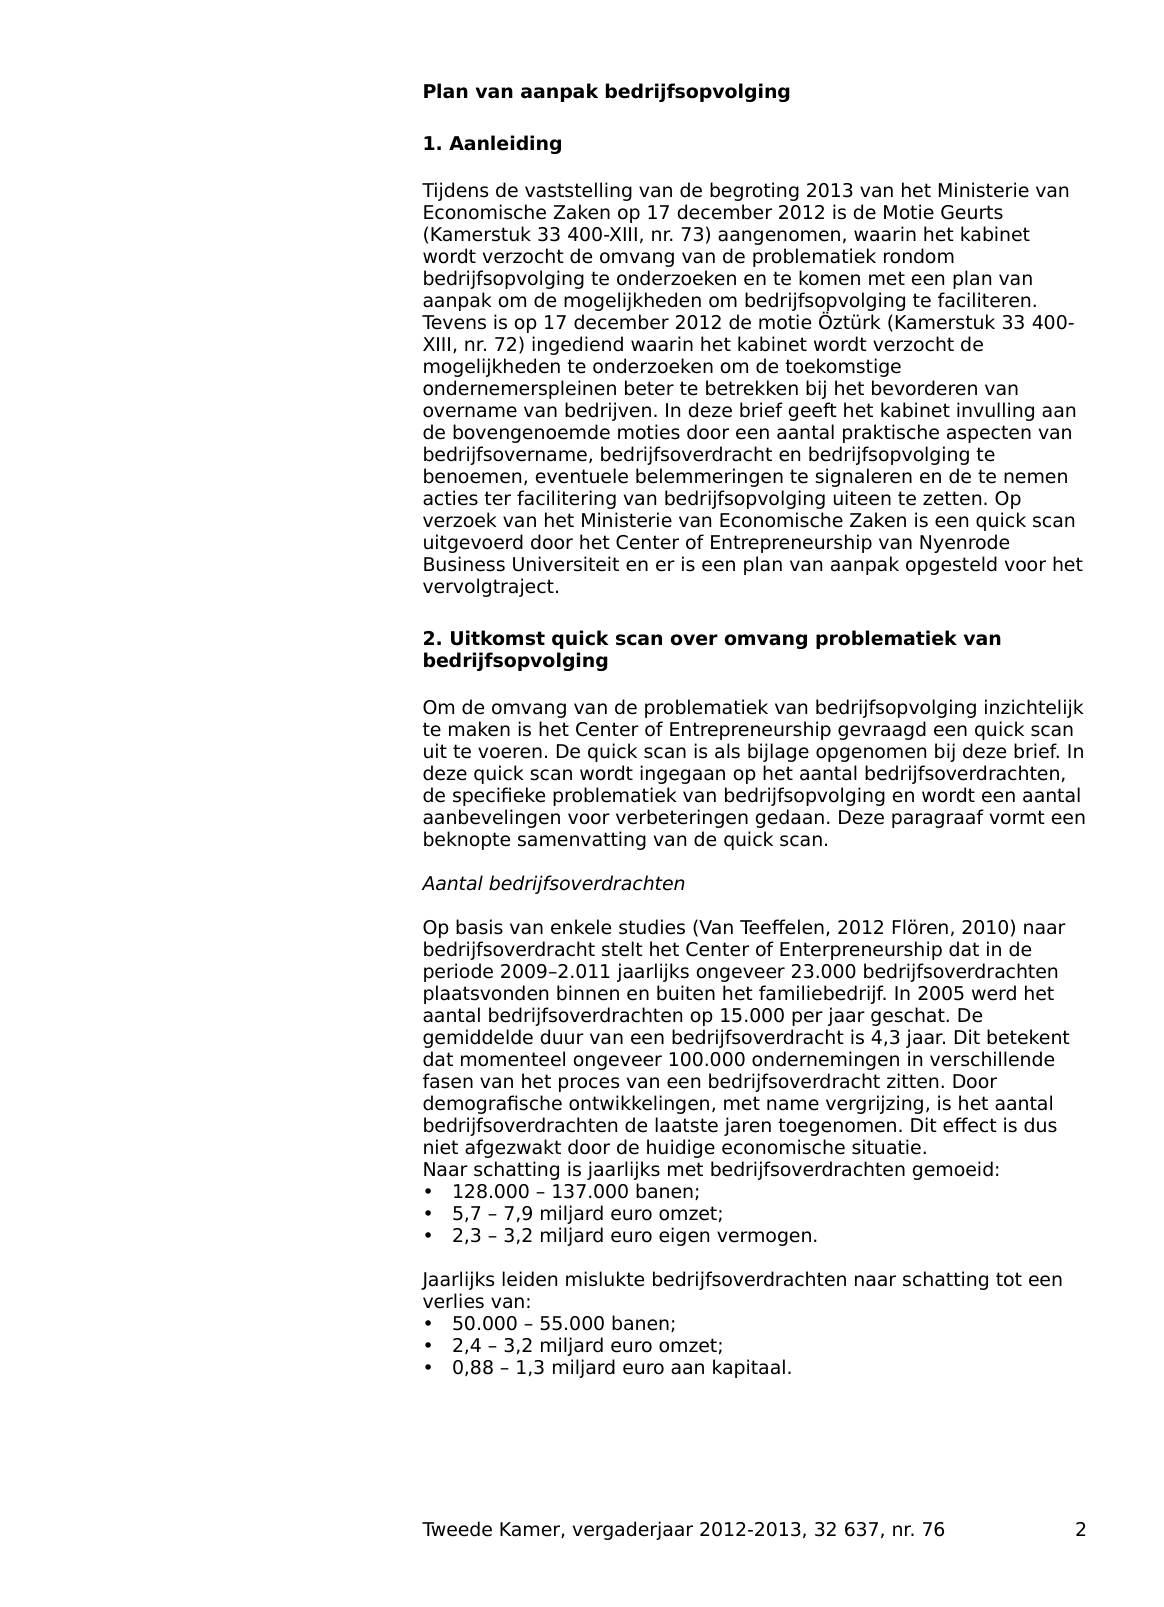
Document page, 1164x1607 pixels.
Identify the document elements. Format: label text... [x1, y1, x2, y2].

text Tijdens de vaststelling van de begroting 2013 van het Ministerie van Economische Zaken op 17 december 2012 is de Motie Geurts (Kamerstuk 33 400-XIII, nr. 73) aangenomen, waarin het kabinet wordt verzocht de omvang van de problematiek rondom bedrijfsopvolging te onderzoeken en te komen met een plan van aanpak om de mogelijkheden om bedrijfsopvolging te faciliteren. Tevens is op 17 december 2012 de motie Öztürk (Kamerstuk 33 400-XIII, nr. 72) ingediend waarin het kabinet wordt verzocht de mogelijkheden te onderzoeken om de toekomstige ondernemerspleinen beter te betrekken bij het bevorderen van overname van bedrijven. In deze brief geeft het kabinet invulling aan de bovengenoemde moties door een aantal praktische aspecten van bedrijfsovername, bedrijfsoverdracht en bedrijfsopvolging te benoemen, eventuele belemmeringen te signaleren en de te nemen acties ter facilitering van bedrijfsopvolging uiteen te zetten. Op verzoek van het Ministerie van Economische Zaken is een quick scan uitgevoerd door het Center of Entrepreneurship van Nyenrode Business Universiteit en er is een plan van aanpak opgesteld voor het vervolgtraject. [422, 180, 1087, 598]
subtitle Plan van aanpak bedrijfsopvolging [422, 81, 1087, 103]
text • 50.000 – 55.000 banen; [422, 1313, 1087, 1335]
text • 5,7 – 7,9 miljard euro omzet; [422, 1203, 1087, 1225]
text Om de omvang van de problematiek van bedrijfsopvolging inzichtelijk te maken is het Center of Entrepreneurship gevraagd een quick scan uit te voeren. De quick scan is als bijlage opgenomen bij deze brief. In deze quick scan wordt ingegaan op het aantal bedrijfsoverdrachten, de specifieke problematiek van bedrijfsopvolging en wordt een aantal aanbevelingen voor verbeteringen gedaan. Deze paragraaf vormt een beknopte samenvatting van de quick scan. [422, 697, 1087, 851]
text • 2,3 – 3,2 miljard euro eigen vermogen. [422, 1225, 1087, 1247]
subtitle 2. Uitkomst quick scan over omvang problematiek van bedrijfsopvolging [422, 628, 1087, 672]
text • 128.000 – 137.000 banen; [422, 1181, 1087, 1203]
text • 2,4 – 3,2 miljard euro omzet; [422, 1335, 1087, 1357]
subtitle 1. Aanleiding [422, 133, 1087, 155]
text Naar schatting is jaarlijks met bedrijfsoverdrachten gemoeid: [422, 1159, 1087, 1181]
text Op basis van enkele studies (Van Teeffelen, 2012 Flören, 2010) naar bedrijfsoverdracht stelt het Center of Enterpreneurship dat in de periode 2009–2.011 jaarlijks ongeveer 23.000 bedrijfsoverdrachten plaatsvonden binnen en buiten het familiebedrijf. In 2005 werd het aantal bedrijfsoverdrachten op 15.000 per jaar geschat. De gemiddelde duur van een bedrijfsoverdracht is 4,3 jaar. Dit betekent dat momenteel ongeveer 100.000 ondernemingen in verschillende fasen van het proces van een bedrijfsoverdracht zitten. Door demografische ontwikkelingen, met name vergrijzing, is het aantal bedrijfsoverdrachten de laatste jaren toegenomen. Dit effect is dus niet afgezwakt door de huidige economische situatie. [422, 917, 1087, 1159]
subtitle Aantal bedrijfsoverdrachten [422, 873, 1087, 895]
text • 0,88 – 1,3 miljard euro aan kapitaal. [422, 1357, 1087, 1379]
text Jaarlijks leiden mislukte bedrijfsoverdrachten naar schatting tot een verlies van: [422, 1269, 1087, 1313]
